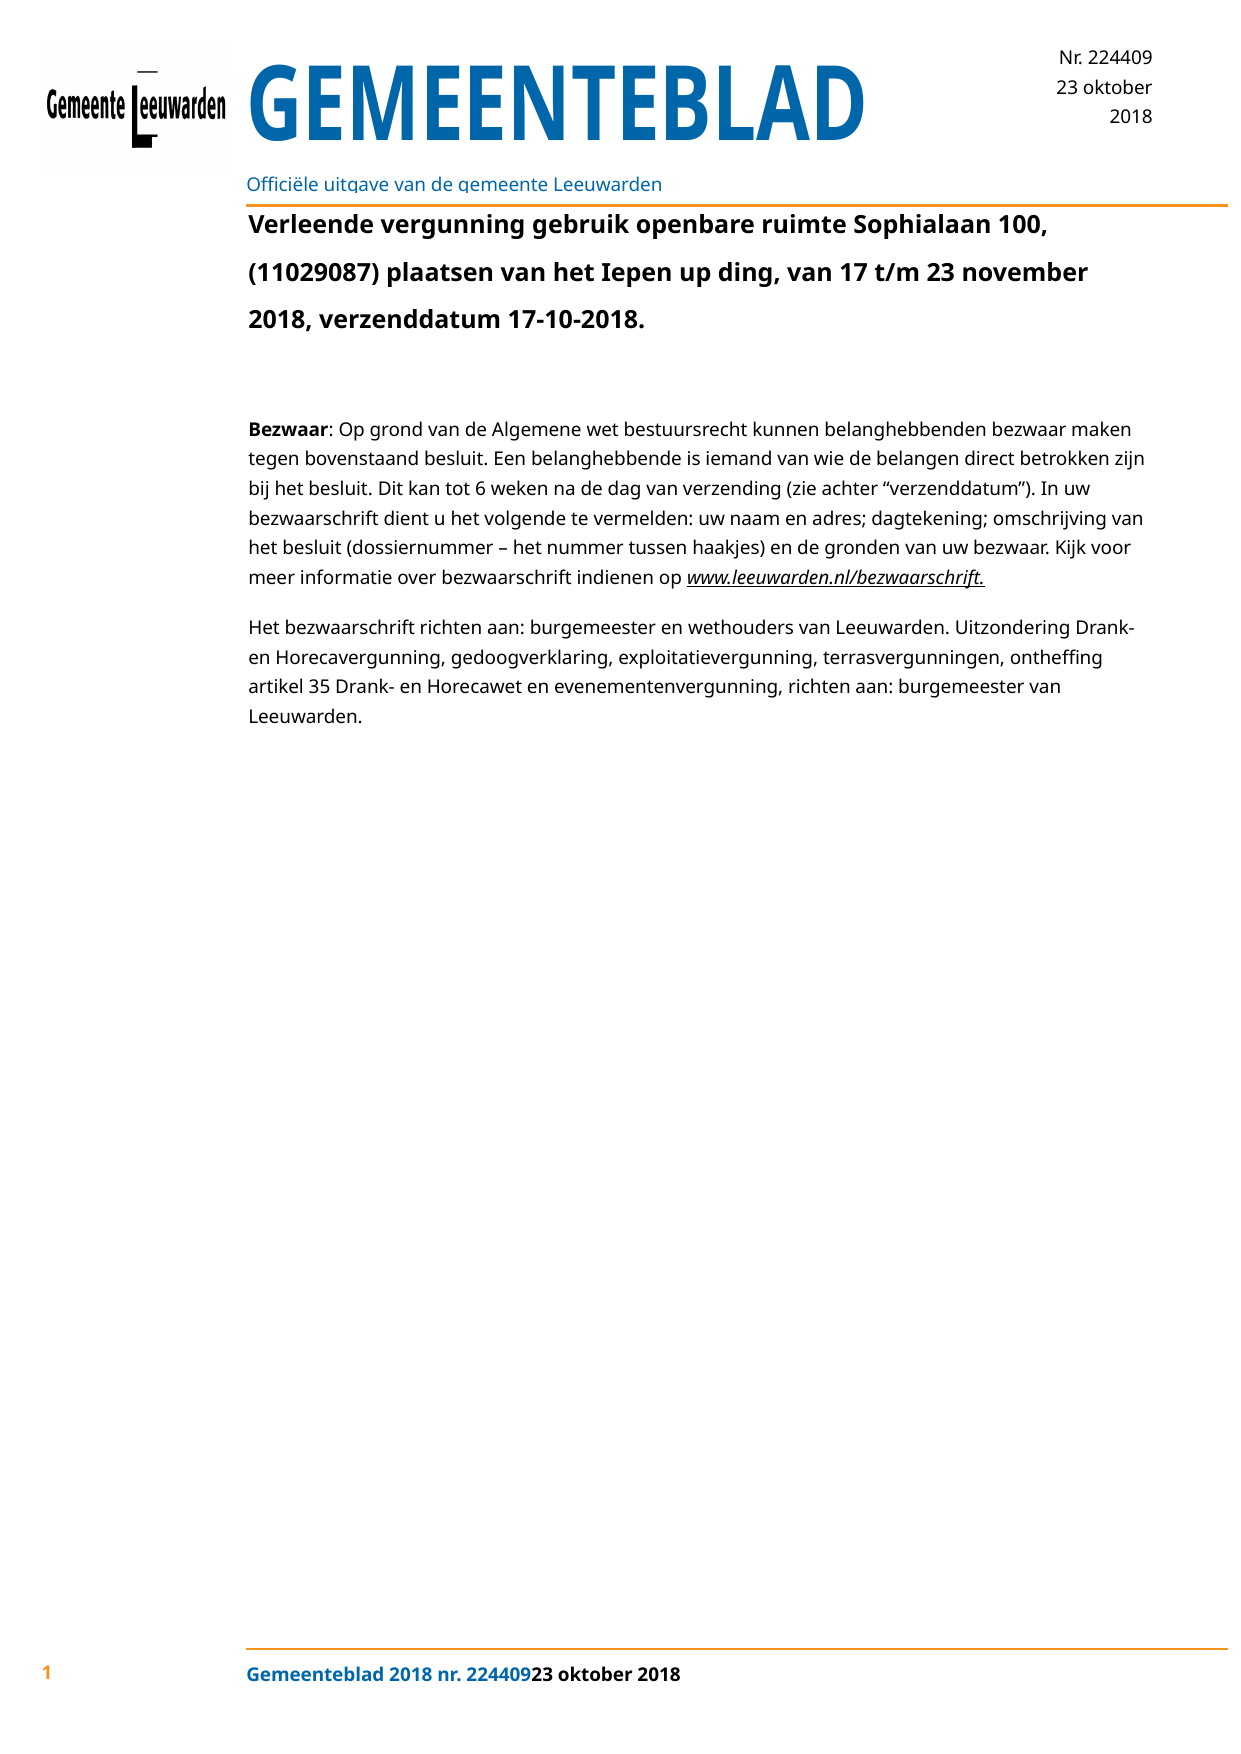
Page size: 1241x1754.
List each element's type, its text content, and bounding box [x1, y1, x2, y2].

text Het bezwaarschrift richten aan: burgemeester en wethouders van Leeuwarden. Uitzondering Drank- en Horecavergunning, gedoogverklaring, exploitatievergunning, terrasvergunningen, ontheffing artikel 35 Drank- en Horecawet en evenementenvergunning, richten aan: burgemeester van Leeuwarden. [248, 614, 1152, 729]
picture [41, 47, 231, 172]
text Bezwaar: Op grond van de Algemene wet bestuursrecht kunnen belanghebbenden bezwaar maken tegen bovenstaand besluit. Een belanghebbende is iemand van wie de belangen direct betrokken zijn bij het besluit. Dit kan tot 6 weken na de dag van verzending (zie achter “verzenddatum”). In uw bezwaarschrift dient u het volgende te vermelden: uw naam en adres; dagtekening; omschrijving van het besluit (dossiernummer – het nummer tussen haakjes) en de gronden van uw bezwaar. Kijk voor meer informatie over bezwaarschrift indienen op www.leeuwarden.nl/bezwaarschrift. [248, 416, 1152, 589]
text Verleende vergunning gebruik openbare ruimte Sophialaan 100, (11029087) plaatsen van het Iepen up ding, van 17 t/m 23 november 2018, verzenddatum 17-10-2018. [248, 207, 1152, 336]
